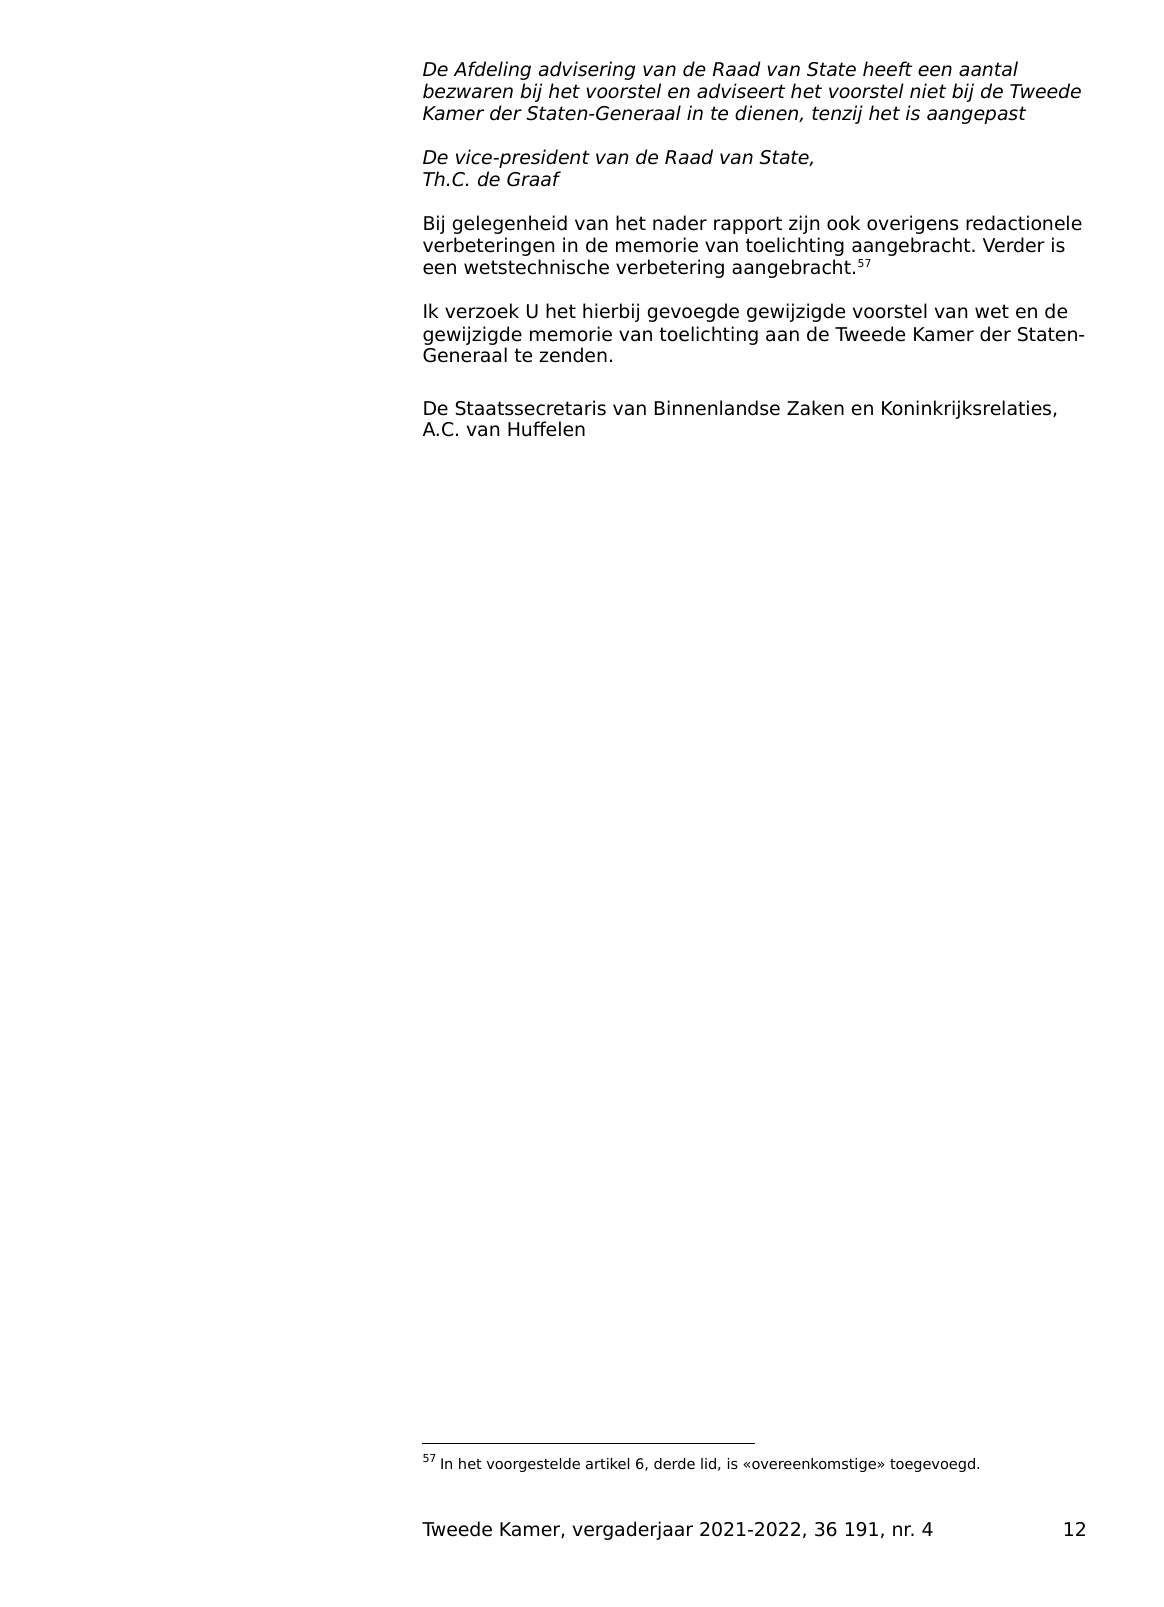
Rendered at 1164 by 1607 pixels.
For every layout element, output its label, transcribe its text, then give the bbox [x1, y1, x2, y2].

text Ik verzoek U het hierbij gevoegde gewijzigde voorstel van wet en de gewijzigde memorie van toelichting aan de Tweede Kamer der Staten-Generaal te zenden. [422, 301, 1087, 367]
text De vice-president van de Raad van State, [422, 147, 1087, 169]
text Bij gelegenheid van het nader rapport zijn ook overigens redactionele verbeteringen in de memorie van toelichting aangebracht. Verder is een wetstechnische verbetering aangebracht. [422, 213, 1087, 279]
text Th.C. de Graaf [422, 169, 1087, 191]
text De Afdeling advisering van de Raad van State heeft een aantal bezwaren bij het voorstel en adviseert het voorstel niet bij de Tweede Kamer der Staten-Generaal in te dienen, tenzij het is aangepast [422, 59, 1087, 125]
text De Staatssecretaris van Binnenlandse Zaken en Koninkrijksrelaties, A.C. van Huffelen [422, 397, 1087, 441]
text In het voorgestelde artikel 6, derde lid, is «overeenkomstige» toegevoegd. [422, 1452, 1087, 1474]
